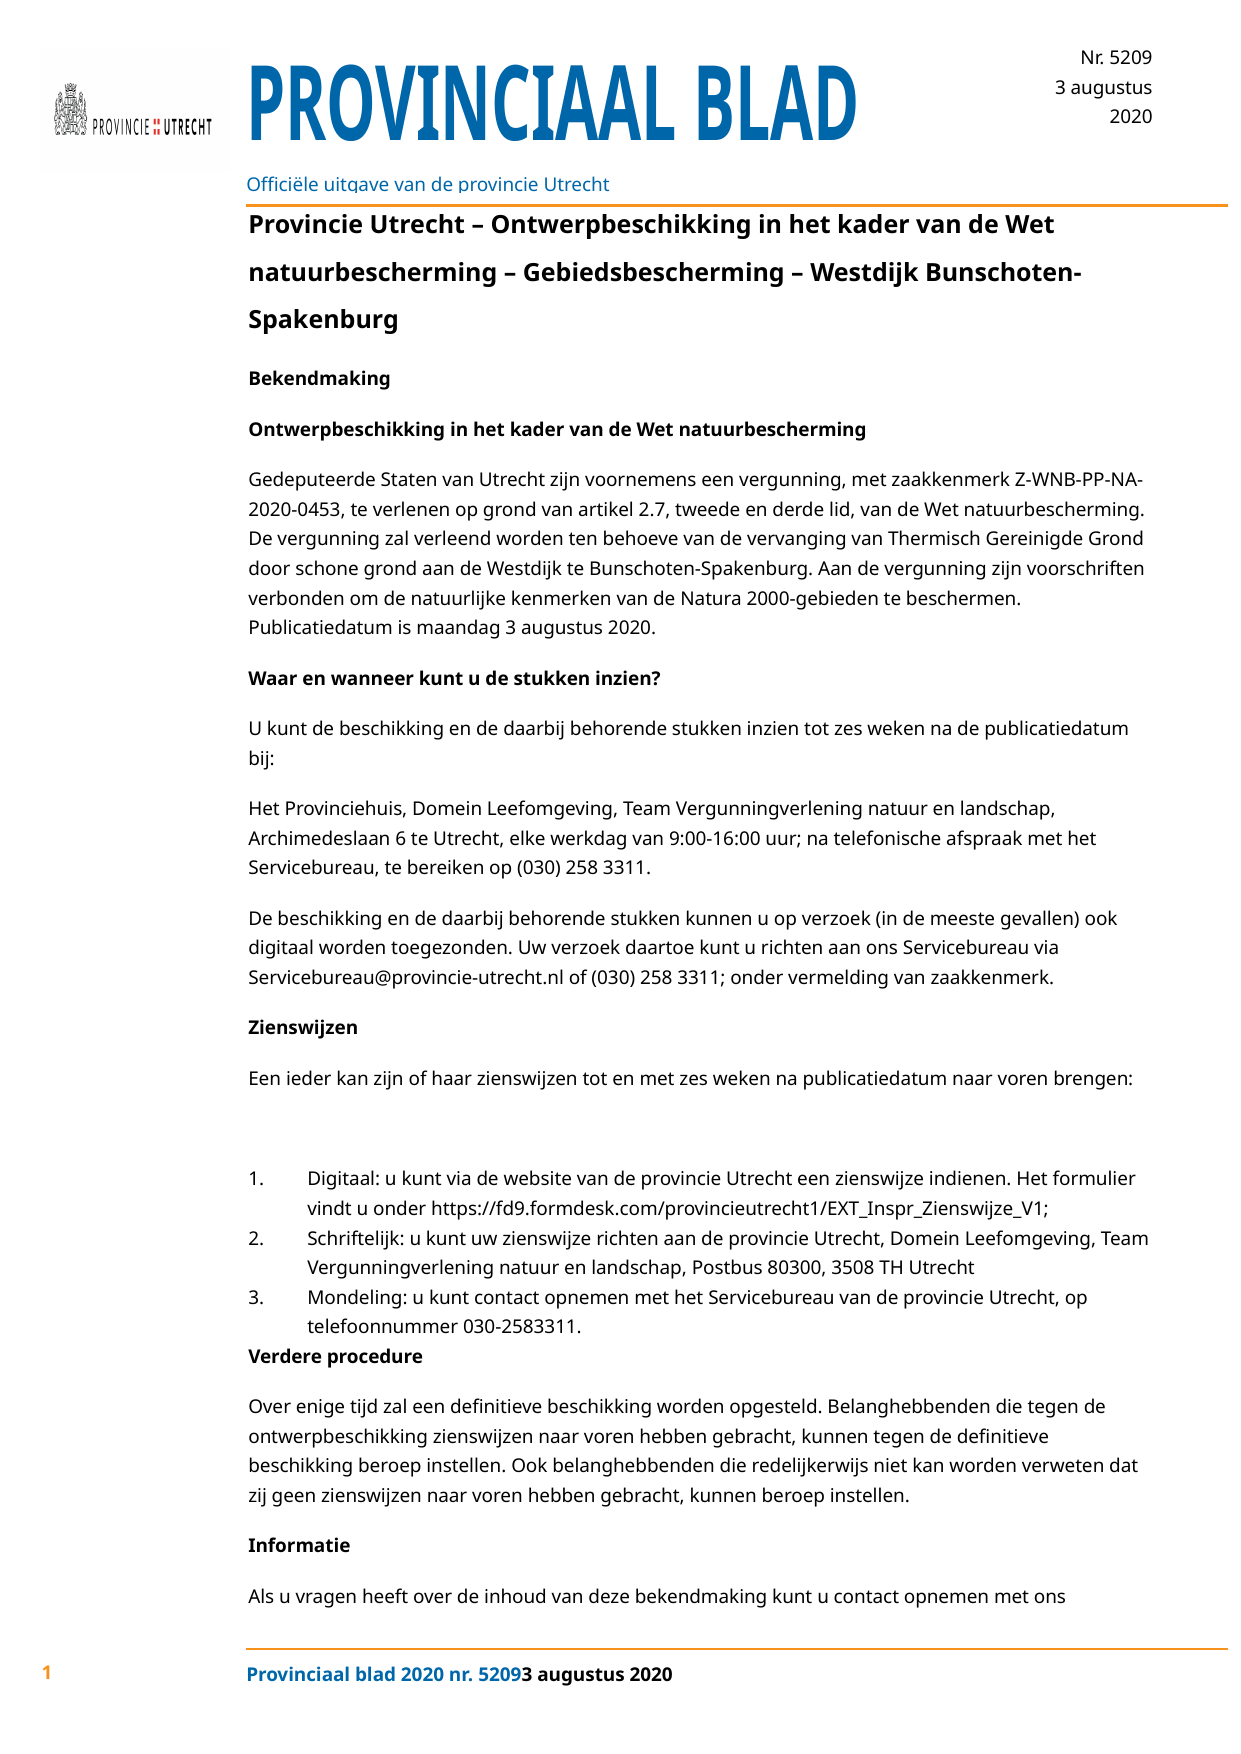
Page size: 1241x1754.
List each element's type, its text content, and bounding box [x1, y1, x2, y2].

picture [41, 47, 231, 172]
list Mondeling: u kunt contact opnemen met het Servicebureau van de provincie Utrecht, op telefoonnummer 030-2583311. [248, 1284, 1152, 1339]
text Zienswijzen [248, 1014, 1152, 1040]
text Als u vragen heeft over de inhoud van deze bekendmaking kunt u contact opnemen met ons [248, 1583, 1152, 1609]
text Provincie Utrecht – Ontwerpbeschikking in het kader van de Wet natuurbescherming – Gebiedsbescherming – Westdijk Bunschoten-Spakenburg [248, 207, 1152, 336]
text Het Provinciehuis, Domein Leefomgeving, Team Vergunningverlening natuur en landschap, Archimedeslaan 6 te Utrecht, elke werkdag van 9:00-16:00 uur; na telefonische afspraak met het Servicebureau, te bereiken op (030) 258 3311. [248, 795, 1152, 880]
text U kunt de beschikking en de daarbij behorende stukken inzien tot zes weken na de publicatiedatum bij: [248, 715, 1152, 770]
list Schriftelijk: u kunt uw zienswijze richten aan de provincie Utrecht, Domein Leefomgeving, Team Vergunningverlening natuur en landschap, Postbus 80300, 3508 TH Utrecht [248, 1225, 1152, 1280]
text Gedeputeerde Staten van Utrecht zijn voornemens een vergunning, met zaakkenmerk Z-WNB-PP-NA-2020-0453, te verlenen op grond van artikel 2.7, tweede en derde lid, van de Wet natuurbescherming. De vergunning zal verleend worden ten behoeve van de vervanging van Thermisch Gereinigde Grond door schone grond aan de Westdijk te Bunschoten-Spakenburg. Aan de vergunning zijn voorschriften verbonden om de natuurlijke kenmerken van de Natura 2000-gebieden te beschermen. Publicatiedatum is maandag 3 augustus 2020. [248, 466, 1152, 640]
text Een ieder kan zijn of haar zienswijzen tot en met zes weken na publicatiedatum naar voren brengen: [248, 1065, 1152, 1090]
text Waar en wanneer kunt u de stukken inzien? [248, 665, 1152, 690]
text Over enige tijd zal een definitieve beschikking worden opgesteld. Belanghebbenden die tegen de ontwerpbeschikking zienswijzen naar voren hebben gebracht, kunnen tegen de definitieve beschikking beroep instellen. Ook belanghebbenden die redelijkerwijs niet kan worden verweten dat zij geen zienswijzen naar voren hebben gebracht, kunnen beroep instellen. [248, 1393, 1152, 1508]
list Digitaal: u kunt via de website van de provincie Utrecht een zienswijze indienen. Het formulier vindt u onder https://fd9.formdesk.com/provincieutrecht1/EXT_Inspr_Zienswijze_V1; [248, 1166, 1152, 1221]
text Informatie [248, 1533, 1152, 1558]
text Verdere procedure [248, 1343, 1152, 1369]
text Bekendmaking [248, 366, 1152, 391]
text Ontwerpbeschikking in het kader van de Wet natuurbescherming [248, 416, 1152, 442]
text De beschikking en de daarbij behorende stukken kunnen u op verzoek (in de meeste gevallen) ook digitaal worden toegezonden. Uw verzoek daartoe kunt u richten aan ons Servicebureau via Servicebureau@provincie-utrecht.nl of (030) 258 3311; onder vermelding van zaakkenmerk. [248, 905, 1152, 989]
